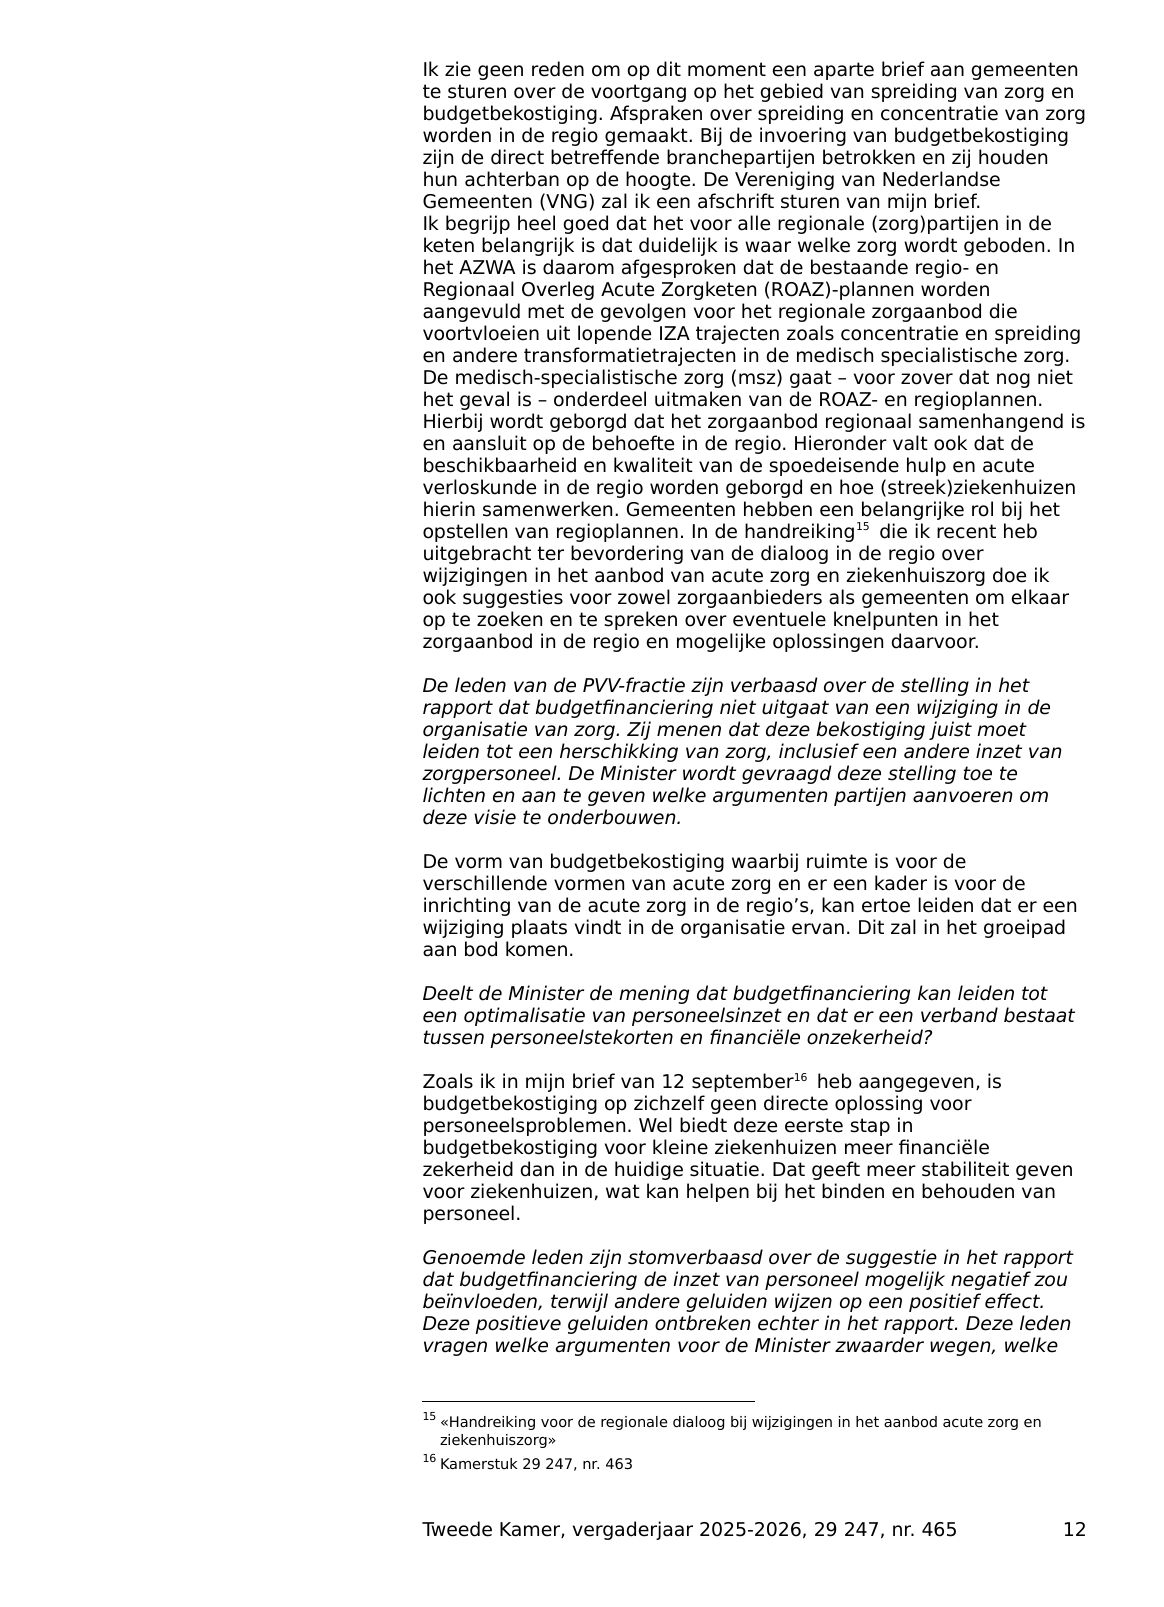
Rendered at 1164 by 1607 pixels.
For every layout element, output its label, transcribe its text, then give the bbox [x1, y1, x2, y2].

text «Handreiking voor de regionale dialoog bij wijzigingen in het aanbod acute zorg en ziekenhuiszorg» [422, 1410, 1087, 1449]
text Ik zie geen reden om op dit moment een aparte brief aan gemeenten te sturen over de voortgang op het gebied van spreiding van zorg en budgetbekostiging. Afspraken over spreiding en concentratie van zorg worden in de regio gemaakt. Bij de invoering van budgetbekostiging zijn de direct betreffende branchepartijen betrokken en zij houden hun achterban op de hoogte. De Vereniging van Nederlandse Gemeenten (VNG) zal ik een afschrift sturen van mijn brief. [422, 59, 1087, 213]
text Genoemde leden zijn stomverbaasd over de suggestie in het rapport dat budgetfinanciering de inzet van personeel mogelijk negatief zou beïnvloeden, terwijl andere geluiden wijzen op een positief effect. Deze positieve geluiden ontbreken echter in het rapport. Deze leden vragen welke argumenten voor de Minister zwaarder wegen, welke [422, 1247, 1087, 1357]
text De vorm van budgetbekostiging waarbij ruimte is voor de verschillende vormen van acute zorg en er een kader is voor de inrichting van de acute zorg in de regio’s, kan ertoe leiden dat er een wijziging plaats vindt in de organisatie ervan. Dit zal in het groeipad aan bod komen. [422, 851, 1087, 961]
text Deelt de Minister de mening dat budgetfinanciering kan leiden tot een optimalisatie van personeelsinzet en dat er een verband bestaat tussen personeelstekorten en financiële onzekerheid? [422, 983, 1087, 1049]
text De leden van de PVV-fractie zijn verbaasd over de stelling in het rapport dat budgetfinanciering niet uitgaat van een wijziging in de organisatie van zorg. Zij menen dat deze bekostiging juist moet leiden tot een herschikking van zorg, inclusief een andere inzet van zorgpersoneel. De Minister wordt gevraagd deze stelling toe te lichten en aan te geven welke argumenten partijen aanvoeren om deze visie te onderbouwen. [422, 675, 1087, 828]
text Ik begrijp heel goed dat het voor alle regionale (zorg)partijen in de keten belangrijk is dat duidelijk is waar welke zorg wordt geboden. In het AZWA is daarom afgesproken dat de bestaande regio- en Regionaal Overleg Acute Zorgketen (ROAZ)-plannen worden aangevuld met de gevolgen voor het regionale zorgaanbod die voortvloeien uit lopende IZA trajecten zoals concentratie en spreiding en andere transformatietrajecten in de medisch specialistische zorg. De medisch-specialistische zorg (msz) gaat – voor zover dat nog niet het geval is – onderdeel uitmaken van de ROAZ- en regioplannen. Hierbij wordt geborgd dat het zorgaanbod regionaal samenhangend is en aansluit op de behoefte in de regio. Hieronder valt ook dat de beschikbaarheid en kwaliteit van de spoedeisende hulp en acute verloskunde in de regio worden geborgd en hoe (streek)ziekenhuizen hierin samenwerken. Gemeenten hebben een belangrijke rol bij het opstellen van regioplannen. In de handreiking die ik recent heb uitgebracht ter bevordering van de dialoog in de regio over wijzigingen in het aanbod van acute zorg en ziekenhuiszorg doe ik ook suggesties voor zowel zorgaanbieders als gemeenten om elkaar op te zoeken en te spreken over eventuele knelpunten in het zorgaanbod in de regio en mogelijke oplossingen daarvoor. [422, 213, 1087, 652]
text Zoals ik in mijn brief van 12 september heb aangegeven, is budgetbekostiging op zichzelf geen directe oplossing voor personeelsproblemen. Wel biedt deze eerste stap in budgetbekostiging voor kleine ziekenhuizen meer financiële zekerheid dan in de huidige situatie. Dat geeft meer stabiliteit geven voor ziekenhuizen, wat kan helpen bij het binden en behouden van personeel. [422, 1071, 1087, 1225]
text Kamerstuk 29 247, nr. 463 [422, 1452, 1087, 1474]
